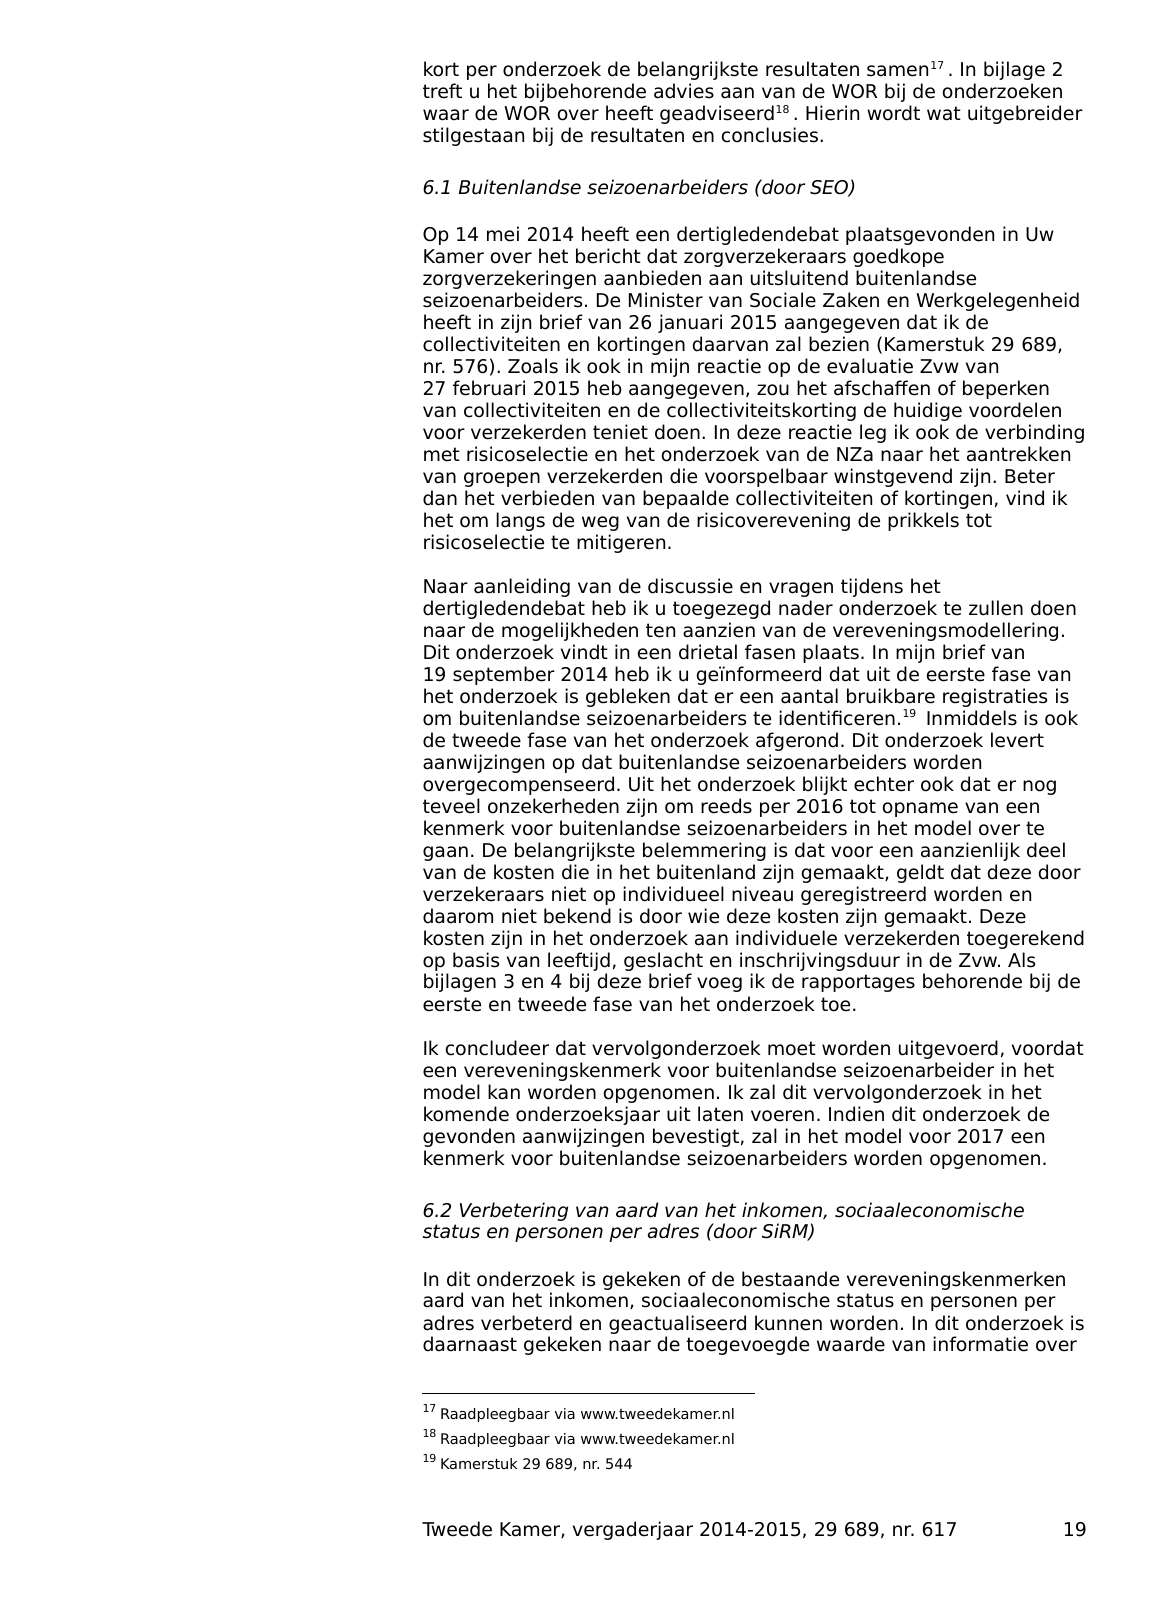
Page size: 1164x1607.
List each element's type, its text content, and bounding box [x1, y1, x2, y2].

text kort per onderzoek de belangrijkste resultaten samen. In bijlage 2 treft u het bijbehorende advies aan van de WOR bij de onderzoeken waar de WOR over heeft geadviseerd. Hierin wordt wat uitgebreider stilgestaan bij de resultaten en conclusies. [422, 59, 1087, 147]
text Naar aanleiding van de discussie en vragen tijdens het dertigledendebat heb ik u toegezegd nader onderzoek te zullen doen naar de mogelijkheden ten aanzien van de vereveningsmodellering. Dit onderzoek vindt in een drietal fasen plaats. In mijn brief van 19 september 2014 heb ik u geïnformeerd dat uit de eerste fase van het onderzoek is gebleken dat er een aantal bruikbare registraties is om buitenlandse seizoenarbeiders te identificeren. Inmiddels is ook de tweede fase van het onderzoek afgerond. Dit onderzoek levert aanwijzingen op dat buitenlandse seizoenarbeiders worden overgecompenseerd. Uit het onderzoek blijkt echter ook dat er nog teveel onzekerheden zijn om reeds per 2016 tot opname van een kenmerk voor buitenlandse seizoenarbeiders in het model over te gaan. De belangrijkste belemmering is dat voor een aanzienlijk deel van de kosten die in het buitenland zijn gemaakt, geldt dat deze door verzekeraars niet op individueel niveau geregistreerd worden en daarom niet bekend is door wie deze kosten zijn gemaakt. Deze kosten zijn in het onderzoek aan individuele verzekerden toegerekend op basis van leeftijd, geslacht en inschrijvingsduur in de Zvw. Als bijlagen 3 en 4 bij deze brief voeg ik de rapportages behorende bij de eerste en tweede fase van het onderzoek toe. [422, 576, 1087, 1015]
text Raadpleegbaar via www.tweedekamer.nl [422, 1402, 1087, 1424]
text Raadpleegbaar via www.tweedekamer.nl [422, 1427, 1087, 1449]
text Ik concludeer dat vervolgonderzoek moet worden uitgevoerd, voordat een vereveningskenmerk voor buitenlandse seizoenarbeider in het model kan worden opgenomen. Ik zal dit vervolgonderzoek in het komende onderzoeksjaar uit laten voeren. Indien dit onderzoek de gevonden aanwijzingen bevestigt, zal in het model voor 2017 een kenmerk voor buitenlandse seizoenarbeiders worden opgenomen. [422, 1038, 1087, 1169]
subtitle 6.1 Buitenlandse seizoenarbeiders (door SEO) [422, 177, 1087, 199]
text Kamerstuk 29 689, nr. 544 [422, 1452, 1087, 1474]
text In dit onderzoek is gekeken of de bestaande vereveningskenmerken aard van het inkomen, sociaaleconomische status en personen per adres verbeterd en geactualiseerd kunnen worden. In dit onderzoek is daarnaast gekeken naar de toegevoegde waarde van informatie over [422, 1268, 1087, 1356]
text Op 14 mei 2014 heeft een dertigledendebat plaatsgevonden in Uw Kamer over het bericht dat zorgverzekeraars goedkope zorgverzekeringen aanbieden aan uitsluitend buitenlandse seizoenarbeiders. De Minister van Sociale Zaken en Werkgelegenheid heeft in zijn brief van 26 januari 2015 aangegeven dat ik de collectiviteiten en kortingen daarvan zal bezien (Kamerstuk 29 689, nr. 576). Zoals ik ook in mijn reactie op de evaluatie Zvw van 27 februari 2015 heb aangegeven, zou het afschaffen of beperken van collectiviteiten en de collectiviteitskorting de huidige voordelen voor verzekerden teniet doen. In deze reactie leg ik ook de verbinding met risicoselectie en het onderzoek van de NZa naar het aantrekken van groepen verzekerden die voorspelbaar winstgevend zijn. Beter dan het verbieden van bepaalde collectiviteiten of kortingen, vind ik het om langs de weg van de risicoverevening de prikkels tot risicoselectie te mitigeren. [422, 224, 1087, 554]
subtitle 6.2 Verbetering van aard van het inkomen, sociaaleconomische status en personen per adres (door SiRM) [422, 1199, 1087, 1243]
